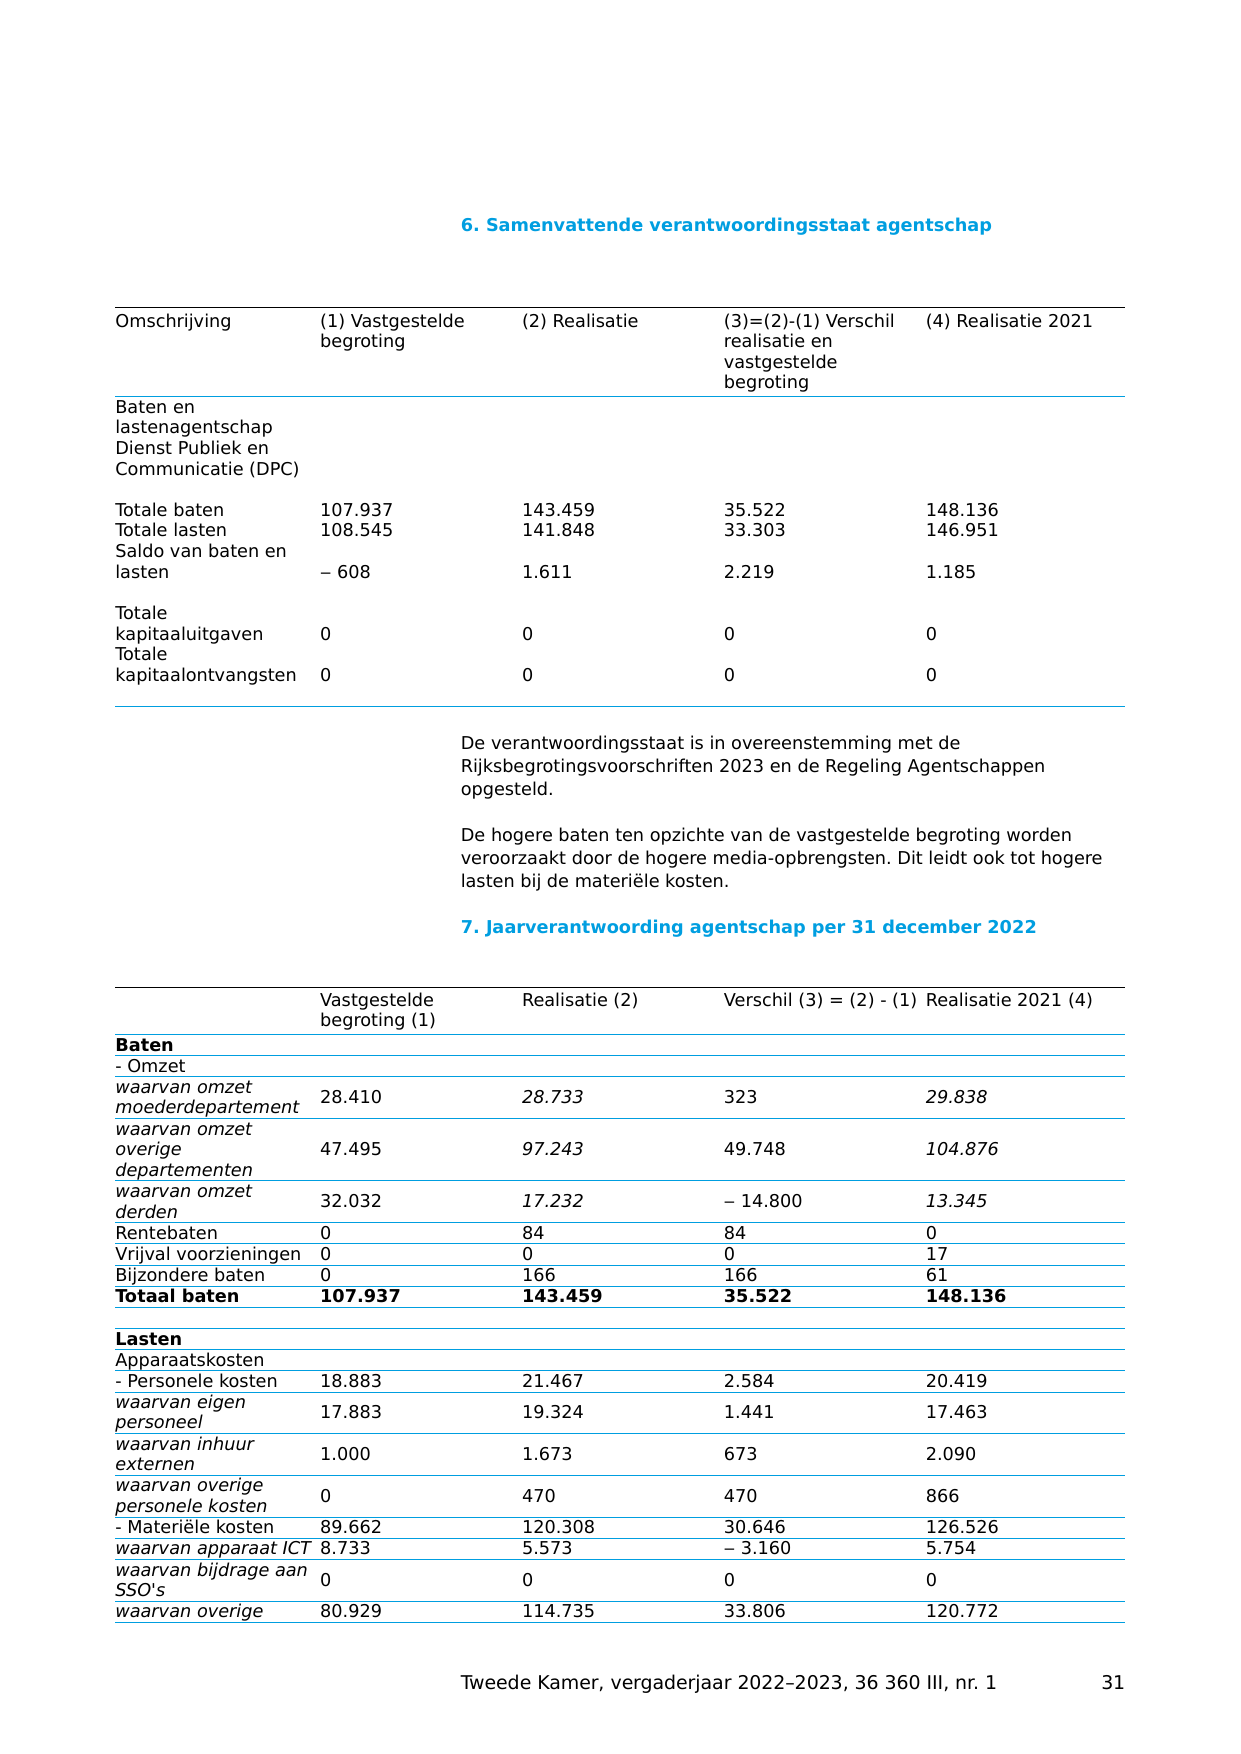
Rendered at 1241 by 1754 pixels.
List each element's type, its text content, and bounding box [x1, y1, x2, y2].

table_cell Omschrijving [115, 308, 317, 396]
table_cell [317, 1329, 519, 1349]
table_cell 0 [519, 1560, 721, 1601]
table_cell 2.584 [721, 1371, 923, 1391]
table_cell [519, 582, 721, 603]
table_cell [923, 1350, 1125, 1370]
table_cell Totale kapitaaluitgaven [115, 603, 317, 644]
table_cell [317, 479, 519, 500]
table_cell 0 [923, 1223, 1125, 1243]
table_cell 0 [317, 644, 519, 685]
table_cell 33.806 [721, 1602, 923, 1622]
table_cell Vrijval voorzieningen [115, 1244, 317, 1264]
table_cell 1.185 [923, 541, 1125, 582]
table_cell Baten [115, 1035, 317, 1055]
table_cell [519, 1308, 721, 1328]
table_cell 19.324 [519, 1393, 721, 1433]
table_cell waarvan eigen personeel [115, 1393, 317, 1433]
table_cell 166 [721, 1266, 923, 1286]
table_cell [923, 582, 1125, 603]
table_cell [923, 479, 1125, 500]
table_cell [115, 479, 317, 500]
table_cell ‒ 3.160 [721, 1539, 923, 1559]
text De verantwoordingsstaat is in overeenstemming met de Rijksbegrotingsvoorschriften 2023 en de Regeling Agentschappen opgesteld. [461, 731, 1125, 800]
table_cell [923, 1056, 1125, 1076]
table_cell 107.937 [317, 500, 519, 520]
table_cell (4) Realisatie 2021 [923, 308, 1125, 396]
table_cell [721, 1329, 923, 1349]
table_cell Totale kapitaalontvangsten [115, 644, 317, 685]
table_cell 2.219 [721, 541, 923, 582]
table_cell [721, 685, 923, 706]
table_cell 108.545 [317, 520, 519, 541]
title 7. Jaarverantwoording agentschap per 31 december 2022 [461, 915, 1125, 938]
table_cell [519, 1056, 721, 1076]
table_cell [519, 1350, 721, 1370]
table_cell [721, 1056, 923, 1076]
table_cell Saldo van baten en lasten [115, 541, 317, 582]
table_cell [519, 397, 721, 479]
table_cell waarvan omzet derden [115, 1181, 317, 1222]
table_cell [317, 1056, 519, 1076]
table_cell 0 [923, 603, 1125, 644]
table_cell 323 [721, 1077, 923, 1118]
table_cell waarvan bijdrage aan SSO's [115, 1560, 317, 1601]
table_cell [923, 1035, 1125, 1055]
table_cell 166 [519, 1266, 721, 1286]
table_cell Bijzondere baten [115, 1266, 317, 1286]
table_cell 1.000 [317, 1434, 519, 1475]
table_cell 17.883 [317, 1393, 519, 1433]
table_cell 1.441 [721, 1393, 923, 1433]
title 6. Samenvattende verantwoordingsstaat agentschap [461, 213, 1125, 236]
table_cell 33.303 [721, 520, 923, 541]
table_cell 148.136 [923, 1287, 1125, 1307]
table_cell 2.090 [923, 1434, 1125, 1475]
table_cell 0 [317, 1244, 519, 1264]
table_cell 0 [317, 1223, 519, 1243]
table_cell 0 [721, 1560, 923, 1601]
table_cell [721, 397, 923, 479]
table_cell (1) Vastgestelde begroting [317, 308, 519, 396]
table_cell 29.838 [923, 1077, 1125, 1118]
table_cell 146.951 [923, 520, 1125, 541]
table_cell 49.748 [721, 1119, 923, 1180]
table_cell 0 [721, 1244, 923, 1264]
table_cell Realisatie (2) [519, 988, 721, 1034]
table_cell - Materiële kosten [115, 1518, 317, 1538]
table_header Tabel 9 Samenvattende verantwoordingsstaat 2022 inzake baten-lastenagentschap van het Ministerie van Algemene Zaken (III) (bijdragen x € 1.000) [115, 259, 1125, 307]
table_cell Lasten [115, 1329, 317, 1349]
table_cell 120.772 [923, 1602, 1125, 1622]
table_cell 0 [519, 1244, 721, 1264]
table_cell waarvan omzet moederdepartement [115, 1077, 317, 1118]
table_cell 673 [721, 1434, 923, 1475]
table_cell Realisatie 2021 (4) [923, 988, 1125, 1034]
table_cell 470 [721, 1476, 923, 1517]
table_cell 107.937 [317, 1287, 519, 1307]
table_cell 80.929 [317, 1602, 519, 1622]
table_cell 0 [519, 644, 721, 685]
table_cell [923, 397, 1125, 479]
table_cell 5.754 [923, 1539, 1125, 1559]
table_cell 1.673 [519, 1434, 721, 1475]
table_cell 17 [923, 1244, 1125, 1264]
table_cell 120.308 [519, 1518, 721, 1538]
table_cell [317, 685, 519, 706]
table_cell [115, 685, 317, 706]
table_cell 61 [923, 1266, 1125, 1286]
table_cell 21.467 [519, 1371, 721, 1391]
table_cell 84 [721, 1223, 923, 1243]
table_cell [317, 582, 519, 603]
table_cell 0 [721, 644, 923, 685]
table_cell 141.848 [519, 520, 721, 541]
table_cell [317, 1035, 519, 1055]
table_cell 470 [519, 1476, 721, 1517]
table_cell Vastgestelde begroting (1) [317, 988, 519, 1034]
table_cell 30.646 [721, 1518, 923, 1538]
table_cell Totale baten [115, 500, 317, 520]
table_cell [115, 1308, 317, 1328]
table_cell [721, 1308, 923, 1328]
table_cell [317, 397, 519, 479]
table_cell 1.611 [519, 541, 721, 582]
table_cell - Personele kosten [115, 1371, 317, 1391]
table_cell 148.136 [923, 500, 1125, 520]
table_cell (2) Realisatie [519, 308, 721, 396]
table_cell 143.459 [519, 1287, 721, 1307]
table_cell ‒ 14.800 [721, 1181, 923, 1222]
table_cell [115, 582, 317, 603]
table_cell [519, 1329, 721, 1349]
table_cell [923, 685, 1125, 706]
table_cell Baten en lastenagentschap Dienst Publiek en Communicatie (DPC) [115, 397, 317, 479]
table_cell [721, 582, 923, 603]
table_cell waarvan omzet overige departementen [115, 1119, 317, 1180]
table_cell Totaal baten [115, 1287, 317, 1307]
table_cell [721, 1035, 923, 1055]
table_cell 32.032 [317, 1181, 519, 1222]
table_cell waarvan overige personele kosten [115, 1476, 317, 1517]
table_cell 35.522 [721, 500, 923, 520]
table_cell 17.463 [923, 1393, 1125, 1433]
table_cell 0 [519, 603, 721, 644]
table_cell 84 [519, 1223, 721, 1243]
table_cell 97.243 [519, 1119, 721, 1180]
table_cell 28.410 [317, 1077, 519, 1118]
table_cell [519, 479, 721, 500]
table_cell Apparaatskosten [115, 1350, 317, 1370]
table_cell 18.883 [317, 1371, 519, 1391]
table_cell waarvan inhuur externen [115, 1434, 317, 1475]
text De hogere baten ten opzichte van de vastgestelde begroting worden veroorzaakt door de hogere media-opbrengsten. Dit leidt ook tot hogere lasten bij de materiële kosten. [461, 823, 1125, 892]
table_cell 89.662 [317, 1518, 519, 1538]
table_cell 47.495 [317, 1119, 519, 1180]
table_cell 17.232 [519, 1181, 721, 1222]
table_cell 35.522 [721, 1287, 923, 1307]
table_cell [519, 1035, 721, 1055]
table_cell [923, 1329, 1125, 1349]
table_cell 0 [317, 1266, 519, 1286]
table_cell 13.345 [923, 1181, 1125, 1222]
table_cell [923, 1308, 1125, 1328]
table_cell 0 [923, 644, 1125, 685]
table_cell 0 [721, 603, 923, 644]
table_cell [721, 479, 923, 500]
table_cell 5.573 [519, 1539, 721, 1559]
table_cell [721, 1350, 923, 1370]
table_cell [115, 988, 317, 1034]
table_cell 28.733 [519, 1077, 721, 1118]
table_cell [317, 1350, 519, 1370]
table_cell 0 [317, 603, 519, 644]
table_cell 143.459 [519, 500, 721, 520]
table_cell waarvan apparaat ICT [115, 1539, 317, 1559]
table_header Tabel 10 Begroting van baten en lasten van het baten-lastenagentschap 2022 (bijdragen x € 1.000) [115, 961, 1125, 986]
table_cell Verschil (3) = (2) - (1) [721, 988, 923, 1034]
table_cell 126.526 [923, 1518, 1125, 1538]
table_cell Rentebaten [115, 1223, 317, 1243]
table_cell 0 [317, 1476, 519, 1517]
table_cell 0 [923, 1560, 1125, 1601]
table_cell 8.733 [317, 1539, 519, 1559]
table_cell (3)=(2)-(1) Verschil realisatie en vastgestelde begroting [721, 308, 923, 396]
table_cell ‒ 608 [317, 541, 519, 582]
table_cell Totale lasten [115, 520, 317, 541]
table_cell 104.876 [923, 1119, 1125, 1180]
table_cell 114.735 [519, 1602, 721, 1622]
table_cell [519, 685, 721, 706]
table_cell 0 [317, 1560, 519, 1601]
table_cell - Omzet [115, 1056, 317, 1076]
table_cell waarvan overige [115, 1602, 317, 1622]
table_cell 20.419 [923, 1371, 1125, 1391]
table_cell 866 [923, 1476, 1125, 1517]
table_cell [317, 1308, 519, 1328]
